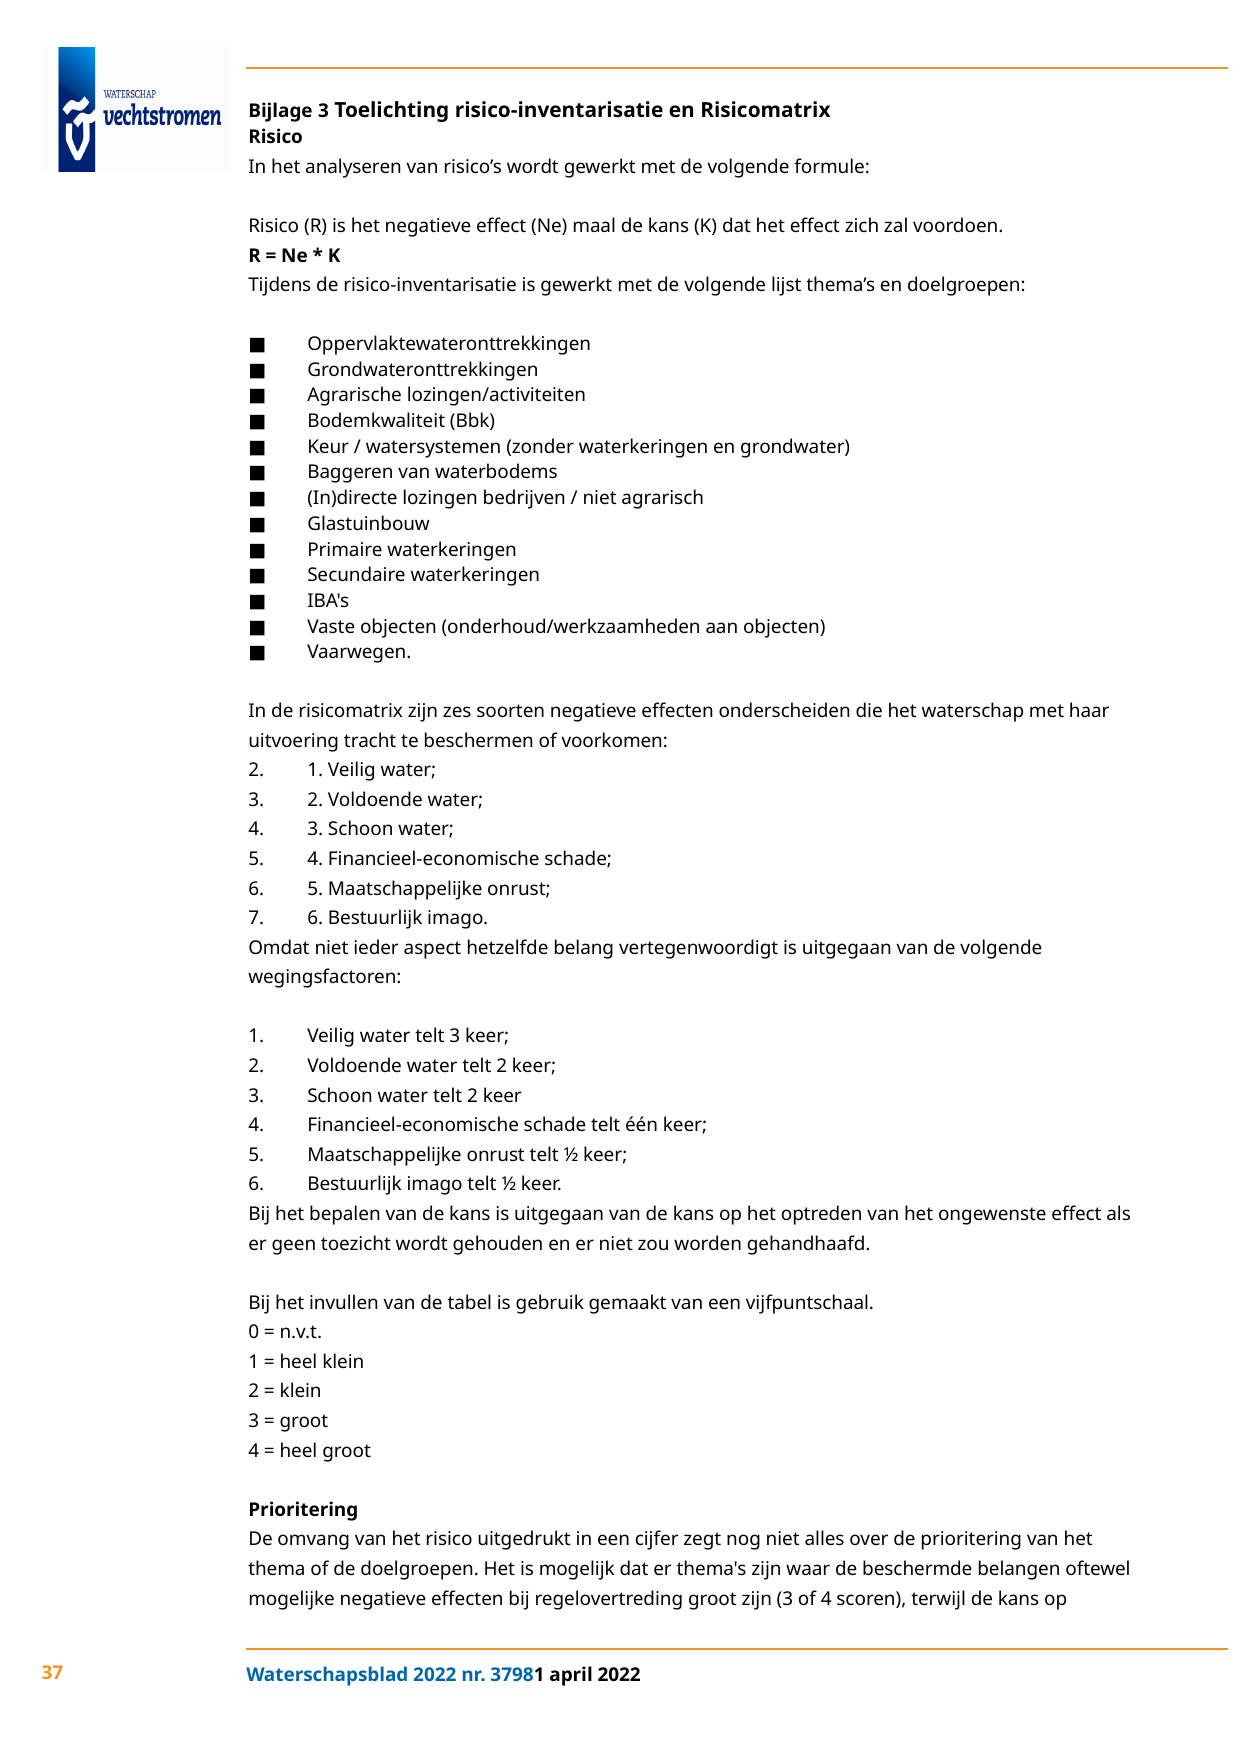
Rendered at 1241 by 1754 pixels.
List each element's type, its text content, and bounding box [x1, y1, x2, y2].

list Voldoende water telt 2 keer; [248, 1052, 1152, 1078]
list 1. Veilig water; [248, 756, 1152, 782]
text 3 = groot [248, 1407, 1152, 1433]
text Omdat niet ieder aspect hetzelfde belang vertegenwoordigt is uitgegaan van de volgende wegingsfactoren: [248, 934, 1152, 989]
table_cell Grondwateronttrekkingen [248, 356, 1152, 381]
list 3. Schoon water; [248, 816, 1152, 841]
text 2 = klein [248, 1378, 1152, 1403]
table_cell Baggeren van waterbodems [248, 459, 1152, 484]
text Bij het bepalen van de kans is uitgegaan van de kans op het optreden van het ongewenste effect als er geen toezicht wordt gehouden en er niet zou worden gehandhaafd. [248, 1200, 1152, 1256]
text 0 = n.v.t. [248, 1318, 1152, 1344]
table_cell Glastuinbouw [248, 510, 1152, 536]
table_cell Vaste objecten (onderhoud/werkzaamheden aan objecten) [248, 613, 1152, 639]
list Bestuurlijk imago telt ½ keer. [248, 1171, 1152, 1196]
picture [41, 47, 231, 172]
list Financieel-economische schade telt één keer; [248, 1111, 1152, 1137]
list Schoon water telt 2 keer [248, 1082, 1152, 1108]
list Maatschappelijke onrust telt ½ keer; [248, 1141, 1152, 1167]
text In het analyseren van risico’s wordt gewerkt met de volgende formule: [248, 153, 1152, 179]
list 6. Bestuurlijk imago. [248, 904, 1152, 930]
list 4. Financieel-economische schade; [248, 845, 1152, 871]
text Bij het invullen van de tabel is gebruik gemaakt van een vijfpuntschaal. [248, 1289, 1152, 1315]
text 1 = heel klein [248, 1348, 1152, 1374]
table_cell Bodemkwaliteit (Bbk) [248, 407, 1152, 433]
text Prioritering [248, 1496, 1152, 1522]
text De omvang van het risico uitgedrukt in een cijfer zegt nog niet alles over de prioritering van het thema of de doelgroepen. Het is mogelijk dat er thema's zijn waar de beschermde belangen oftewel mogelijke negatieve effecten bij regelovertreding groot zijn (3 of 4 scoren), terwijl de kans op [248, 1526, 1152, 1611]
list 2. Voldoende water; [248, 786, 1152, 812]
text 4 = heel groot [248, 1437, 1152, 1463]
text Risico [248, 123, 1152, 149]
table_cell IBA's [248, 587, 1152, 613]
text In de risicomatrix zijn zes soorten negatieve effecten onderscheiden die het waterschap met haar uitvoering tracht te beschermen of voorkomen: [248, 697, 1152, 753]
table_header Risico (R) is het negatieve effect (Ne) maal de kans (K) dat het effect zich zal voordoen. R = Ne * K [248, 212, 1152, 267]
table_cell Agrarische lozingen/activiteiten [248, 381, 1152, 407]
list 5. Maatschappelijke onrust; [248, 875, 1152, 901]
text Bijlage 3 Toelichting risico-inventarisatie en Risicomatrix [248, 95, 1152, 123]
table_header Oppervlaktewateronttrekkingen [248, 330, 1152, 356]
table_cell Keur / watersystemen (zonder waterkeringen en grondwater) [248, 433, 1152, 459]
text Tijdens de risico-inventarisatie is gewerkt met de volgende lijst thema’s en doelgroepen: [248, 271, 1152, 296]
table_cell Primaire waterkeringen [248, 536, 1152, 562]
table_cell (In)directe lozingen bedrijven / niet agrarisch [248, 484, 1152, 510]
table_cell Secundaire waterkeringen [248, 562, 1152, 587]
list Veilig water telt 3 keer; [248, 1023, 1152, 1048]
table_cell Vaarwegen. [248, 639, 1152, 664]
